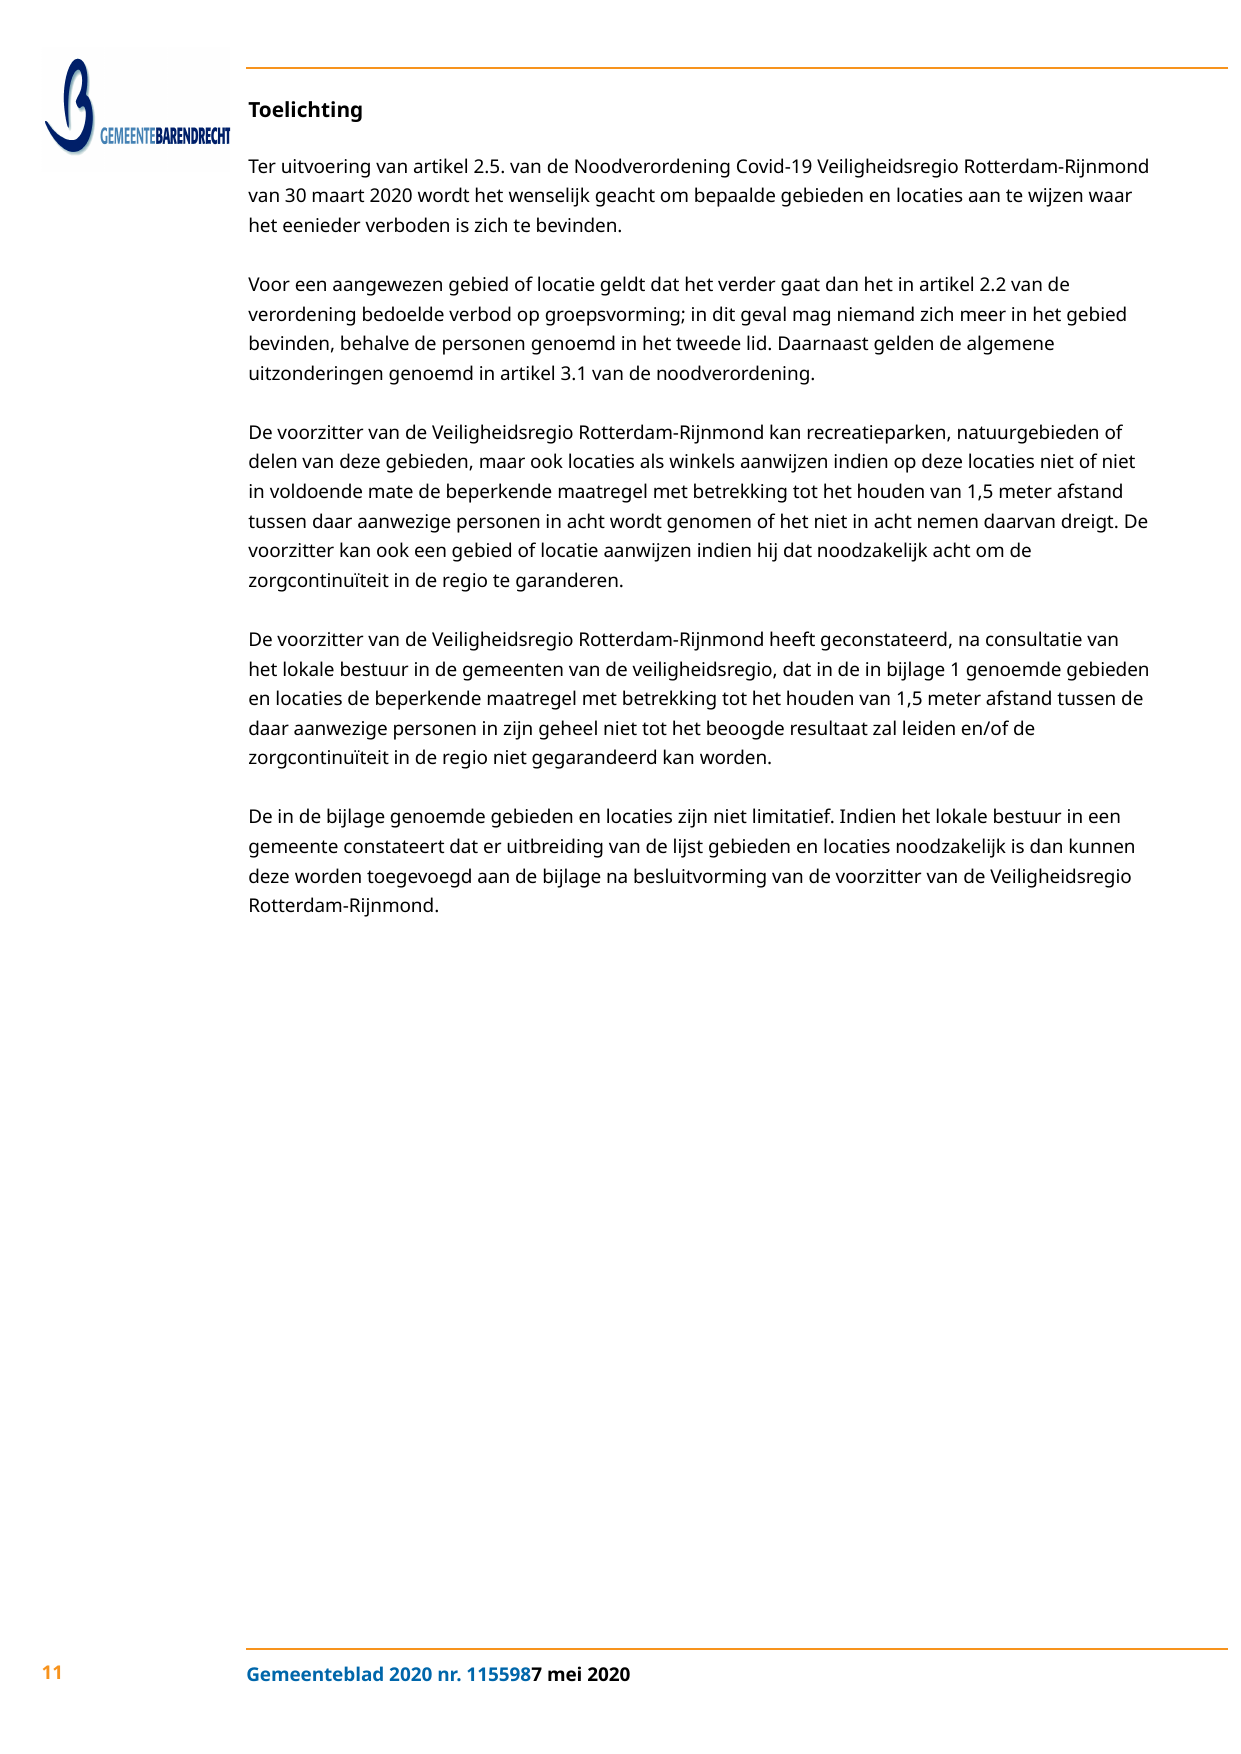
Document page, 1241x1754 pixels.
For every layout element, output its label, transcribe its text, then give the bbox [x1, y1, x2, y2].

text De voorzitter van de Veiligheidsregio Rotterdam-Rijnmond kan recreatieparken, natuurgebieden of delen van deze gebieden, maar ook locaties als winkels aanwijzen indien op deze locaties niet of niet in voldoende mate de beperkende maatregel met betrekking tot het houden van 1,5 meter afstand tussen daar aanwezige personen in acht wordt genomen of het niet in acht nemen daarvan dreigt. De voorzitter kan ook een gebied of locatie aanwijzen indien hij dat noodzakelijk acht om de zorgcontinuïteit in de regio te garanderen. [248, 419, 1152, 593]
text Voor een aangewezen gebied of locatie geldt dat het verder gaat dan het in artikel 2.2 van de verordening bedoelde verbod op groepsvorming; in dit geval mag niemand zich meer in het gebied bevinden, behalve de personen genoemd in het tweede lid. Daarnaast gelden de algemene uitzonderingen genoemd in artikel 3.1 van de noodverordening. [248, 271, 1152, 386]
text Toelichting [248, 95, 1152, 123]
text Ter uitvoering van artikel 2.5. van de Noodverordening Covid-19 Veiligheidsregio Rotterdam-Rijnmond van 30 maart 2020 wordt het wenselijk geacht om bepaalde gebieden en locaties aan te wijzen waar het eenieder verboden is zich te bevinden. [248, 153, 1152, 238]
text De in de bijlage genoemde gebieden en locaties zijn niet limitatief. Indien het lokale bestuur in een gemeente constateert dat er uitbreiding van de lijst gebieden en locaties noodzakelijk is dan kunnen deze worden toegevoegd aan de bijlage na besluitvorming van de voorzitter van de Veiligheidsregio Rotterdam-Rijnmond. [248, 804, 1152, 918]
picture [41, 47, 231, 172]
text De voorzitter van de Veiligheidsregio Rotterdam-Rijnmond heeft geconstateerd, na consultatie van het lokale bestuur in de gemeenten van de veiligheidsregio, dat in de in bijlage 1 genoemde gebieden en locaties de beperkende maatregel met betrekking tot het houden van 1,5 meter afstand tussen de daar aanwezige personen in zijn geheel niet tot het beoogde resultaat zal leiden en/of de zorgcontinuïteit in de regio niet gegarandeerd kan worden. [248, 626, 1152, 770]
